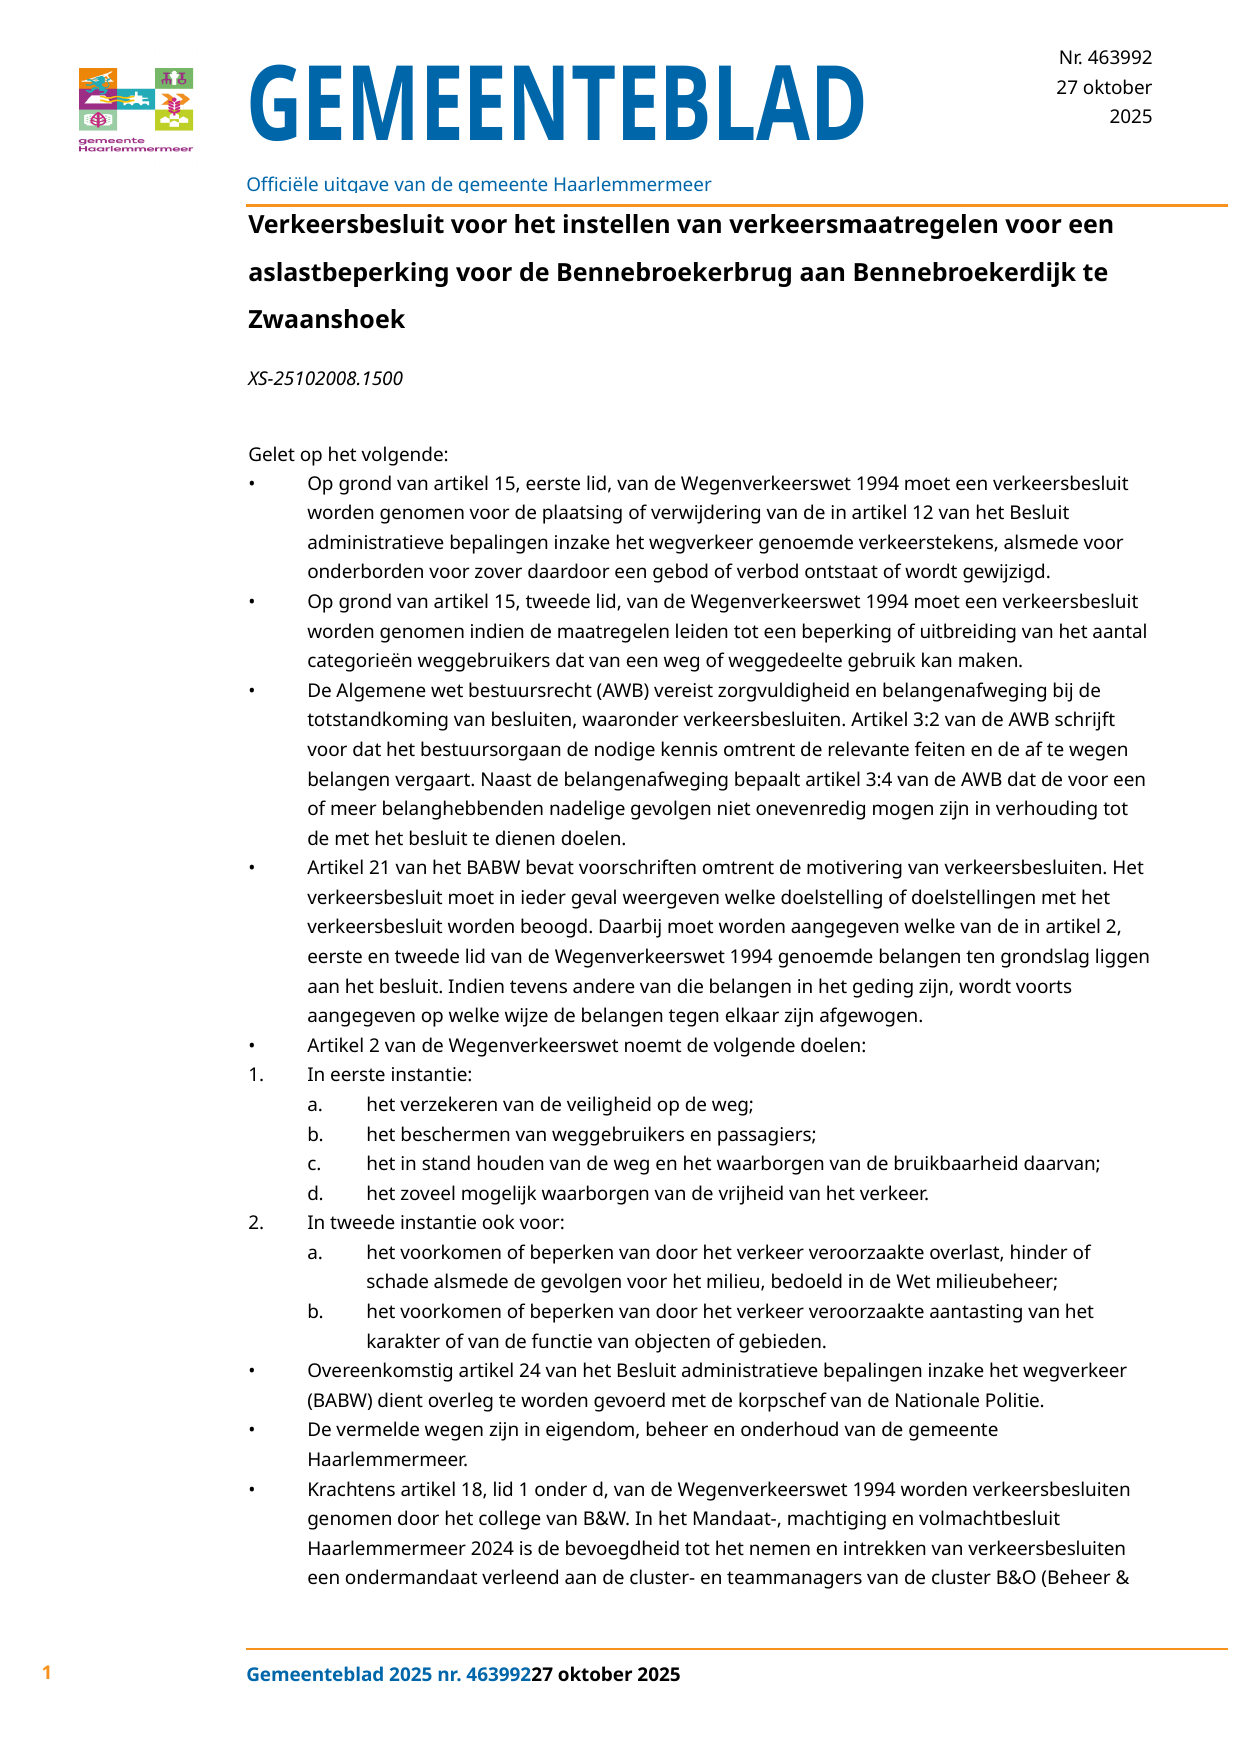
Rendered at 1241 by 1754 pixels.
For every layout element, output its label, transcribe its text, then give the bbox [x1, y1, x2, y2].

list het voorkomen of beperken van door het verkeer veroorzaakte overlast, hinder of schade alsmede de gevolgen voor het milieu, bedoeld in de Wet milieubeheer; [307, 1239, 1152, 1294]
text Verkeersbesluit voor het instellen van verkeersmaatregelen voor een aslastbeperking voor de Bennebroekerbrug aan Bennebroekerdijk te Zwaanshoek [248, 207, 1152, 336]
text Gelet op het volgende: [248, 442, 1152, 467]
list het verzekeren van de veiligheid op de weg; [307, 1091, 1152, 1117]
list het voorkomen of beperken van door het verkeer veroorzaakte aantasting van het karakter of van de functie van objecten of gebieden. [307, 1298, 1152, 1353]
list In tweede instantie ook voor: [248, 1209, 1152, 1235]
list Artikel 21 van het BABW bevat voorschriften omtrent de motivering van verkeersbesluiten. Het verkeersbesluit moet in ieder geval weergeven welke doelstelling of doelstellingen met het verkeersbesluit worden beoogd. Daarbij moet worden aangegeven welke van de in artikel 2, eerste en tweede lid van de Wegenverkeerswet 1994 genoemde belangen ten grondslag liggen aan het besluit. Indien tevens andere van die belangen in het geding zijn, wordt voorts aangegeven op welke wijze de belangen tegen elkaar zijn afgewogen. [248, 854, 1152, 1028]
list In eerste instantie: [248, 1062, 1152, 1087]
list Krachtens artikel 18, lid 1 onder d, van de Wegenverkeerswet 1994 worden verkeersbesluiten genomen door het college van B&W. In het Mandaat-, machtiging en volmachtbesluit Haarlemmermeer 2024 is de bevoegdheid tot het nemen en intrekken van verkeersbesluiten een ondermandaat verleend aan de cluster- en teammanagers van de cluster B&O (Beheer & [248, 1476, 1152, 1590]
text XS-25102008.1500 [248, 366, 1152, 391]
list het zoveel mogelijk waarborgen van de vrijheid van het verkeer. [307, 1180, 1152, 1206]
list Op grond van artikel 15, tweede lid, van de Wegenverkeerswet 1994 moet een verkeersbesluit worden genomen indien de maatregelen leiden tot een beperking of uitbreiding van het aantal categorieën weggebruikers dat van een weg of weggedeelte gebruik kan maken. [248, 588, 1152, 673]
list Overeenkomstig artikel 24 van het Besluit administratieve bepalingen inzake het wegverkeer (BABW) dient overleg te worden gevoerd met de korpschef van de Nationale Politie. [248, 1357, 1152, 1413]
picture [41, 47, 231, 172]
list het in stand houden van de weg en het waarborgen van de bruikbaarheid daarvan; [307, 1150, 1152, 1176]
list Op grond van artikel 15, eerste lid, van de Wegenverkeerswet 1994 moet een verkeersbesluit worden genomen voor de plaatsing of verwijdering van de in artikel 12 van het Besluit administratieve bepalingen inzake het wegverkeer genoemde verkeerstekens, alsmede voor onderborden voor zover daardoor een gebod of verbod ontstaat of wordt gewijzigd. [248, 470, 1152, 584]
list het beschermen van weggebruikers en passagiers; [307, 1121, 1152, 1146]
list Artikel 2 van de Wegenverkeerswet noemt de volgende doelen: [248, 1032, 1152, 1058]
list De Algemene wet bestuursrecht (AWB) vereist zorgvuldigheid en belangenafweging bij de totstandkoming van besluiten, waaronder verkeersbesluiten. Artikel 3:2 van de AWB schrijft voor dat het bestuursorgaan de nodige kennis omtrent de relevante feiten en de af te wegen belangen vergaart. Naast de belangenafweging bepaalt artikel 3:4 van de AWB dat de voor een of meer belanghebbenden nadelige gevolgen niet onevenredig mogen zijn in verhouding tot de met het besluit te dienen doelen. [248, 677, 1152, 851]
list De vermelde wegen zijn in eigendom, beheer en onderhoud van de gemeente Haarlemmermeer. [248, 1417, 1152, 1472]
